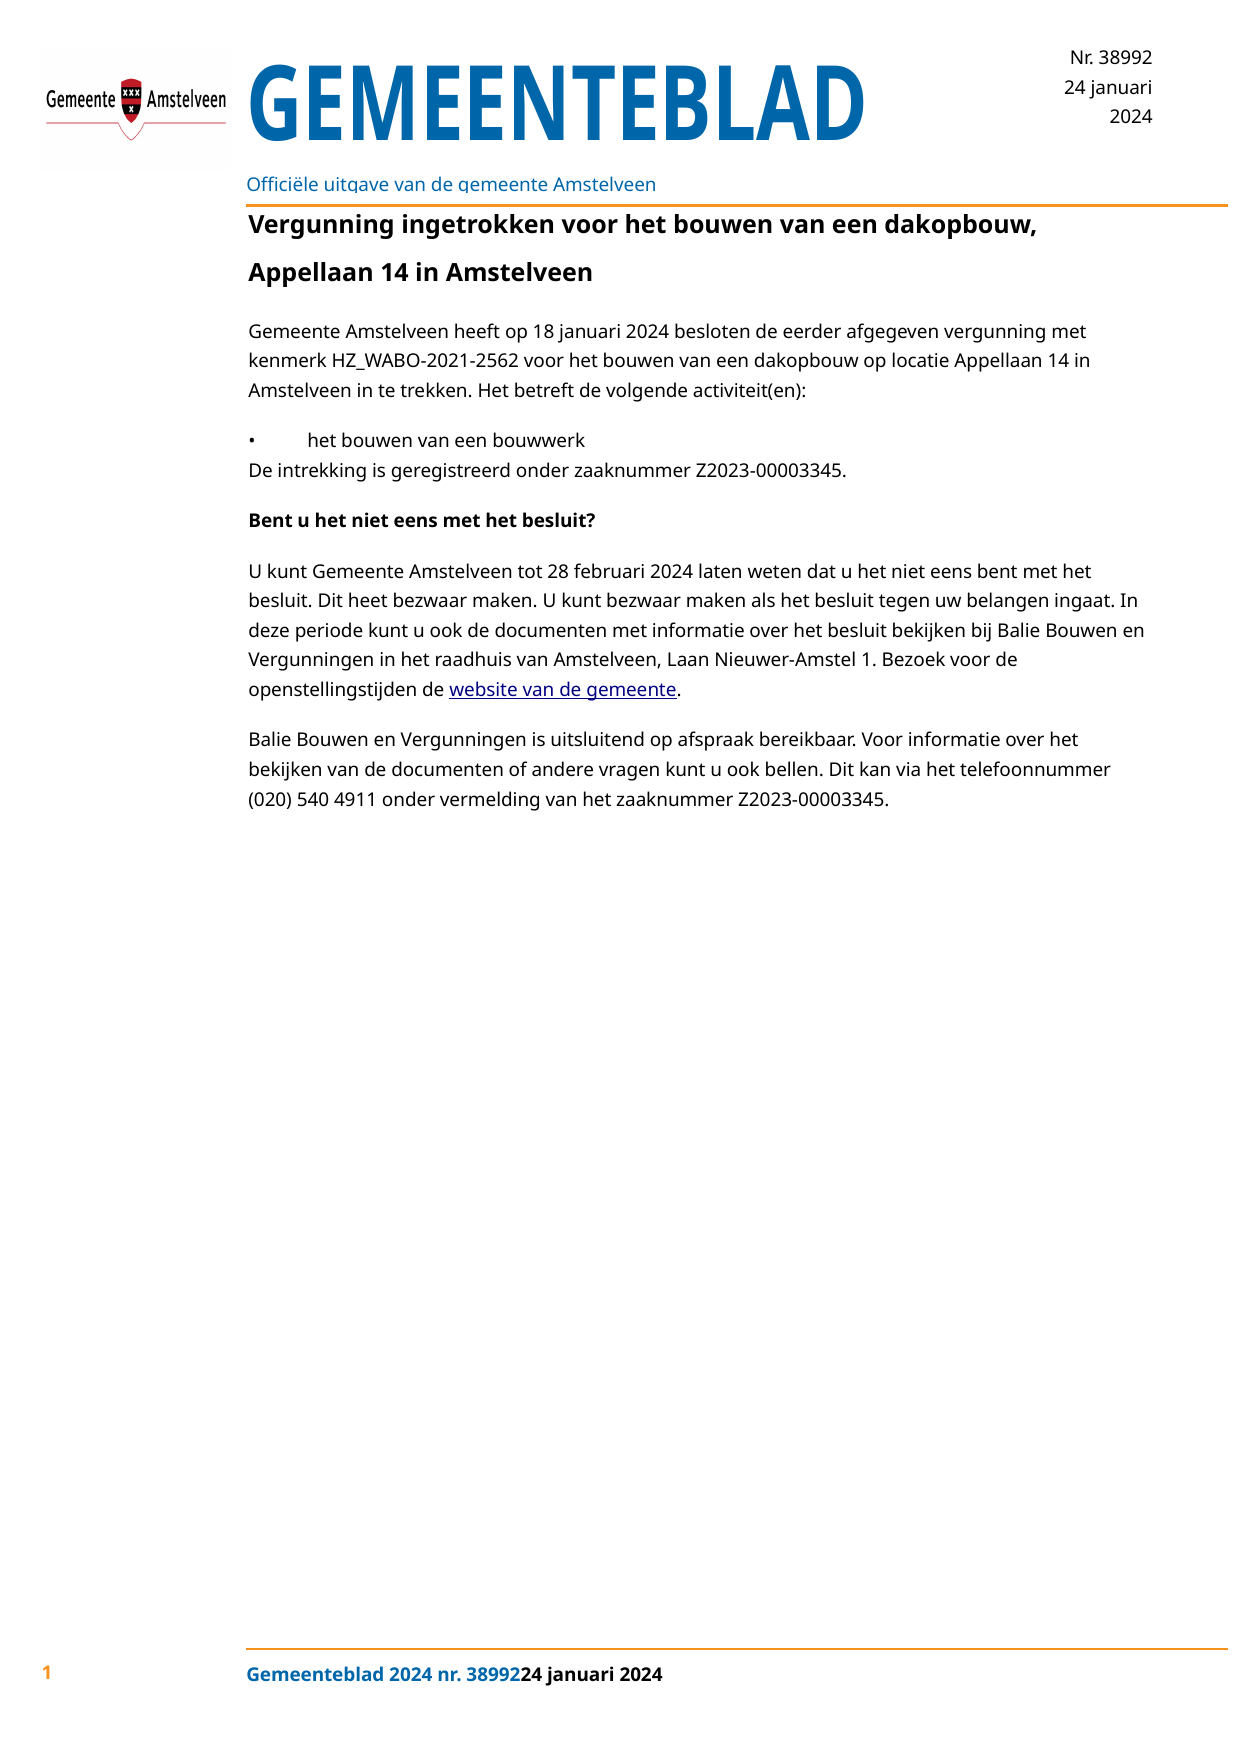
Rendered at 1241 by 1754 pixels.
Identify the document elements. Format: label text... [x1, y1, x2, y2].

text Balie Bouwen en Vergunningen is uitsluitend op afspraak bereikbaar. Voor informatie over het bekijken van de documenten of andere vragen kunt u ook bellen. Dit kan via het telefoonnummer (020) 540 4911 onder vermelding van het zaaknummer Z2023-00003345. [248, 727, 1152, 812]
text Vergunning ingetrokken voor het bouwen van een dakopbouw, Appellaan 14 in Amstelveen [248, 207, 1152, 288]
text Gemeente Amstelveen heeft op 18 januari 2024 besloten de eerder afgegeven vergunning met kenmerk HZ_WABO-2021-2562 voor het bouwen van een dakopbouw op locatie Appellaan 14 in Amstelveen in te trekken. Het betreft de volgende activiteit(en): [248, 318, 1152, 403]
list het bouwen van een bouwwerk [248, 427, 1152, 453]
picture [41, 47, 231, 172]
text Bent u het niet eens met het besluit? [248, 507, 1152, 533]
text De intrekking is geregistreerd onder zaaknummer Z2023-00003345. [248, 457, 1152, 483]
text U kunt Gemeente Amstelveen tot 28 februari 2024 laten weten dat u het niet eens bent met het besluit. Dit heet bezwaar maken. U kunt bezwaar maken als het besluit tegen uw belangen ingaat. In deze periode kunt u ook de documenten met informatie over het besluit bekijken bij Balie Bouwen en Vergunningen in het raadhuis van Amstelveen, Laan Nieuwer-Amstel 1. Bezoek voor de openstellingstijden de website van de gemeente. [248, 558, 1152, 702]
